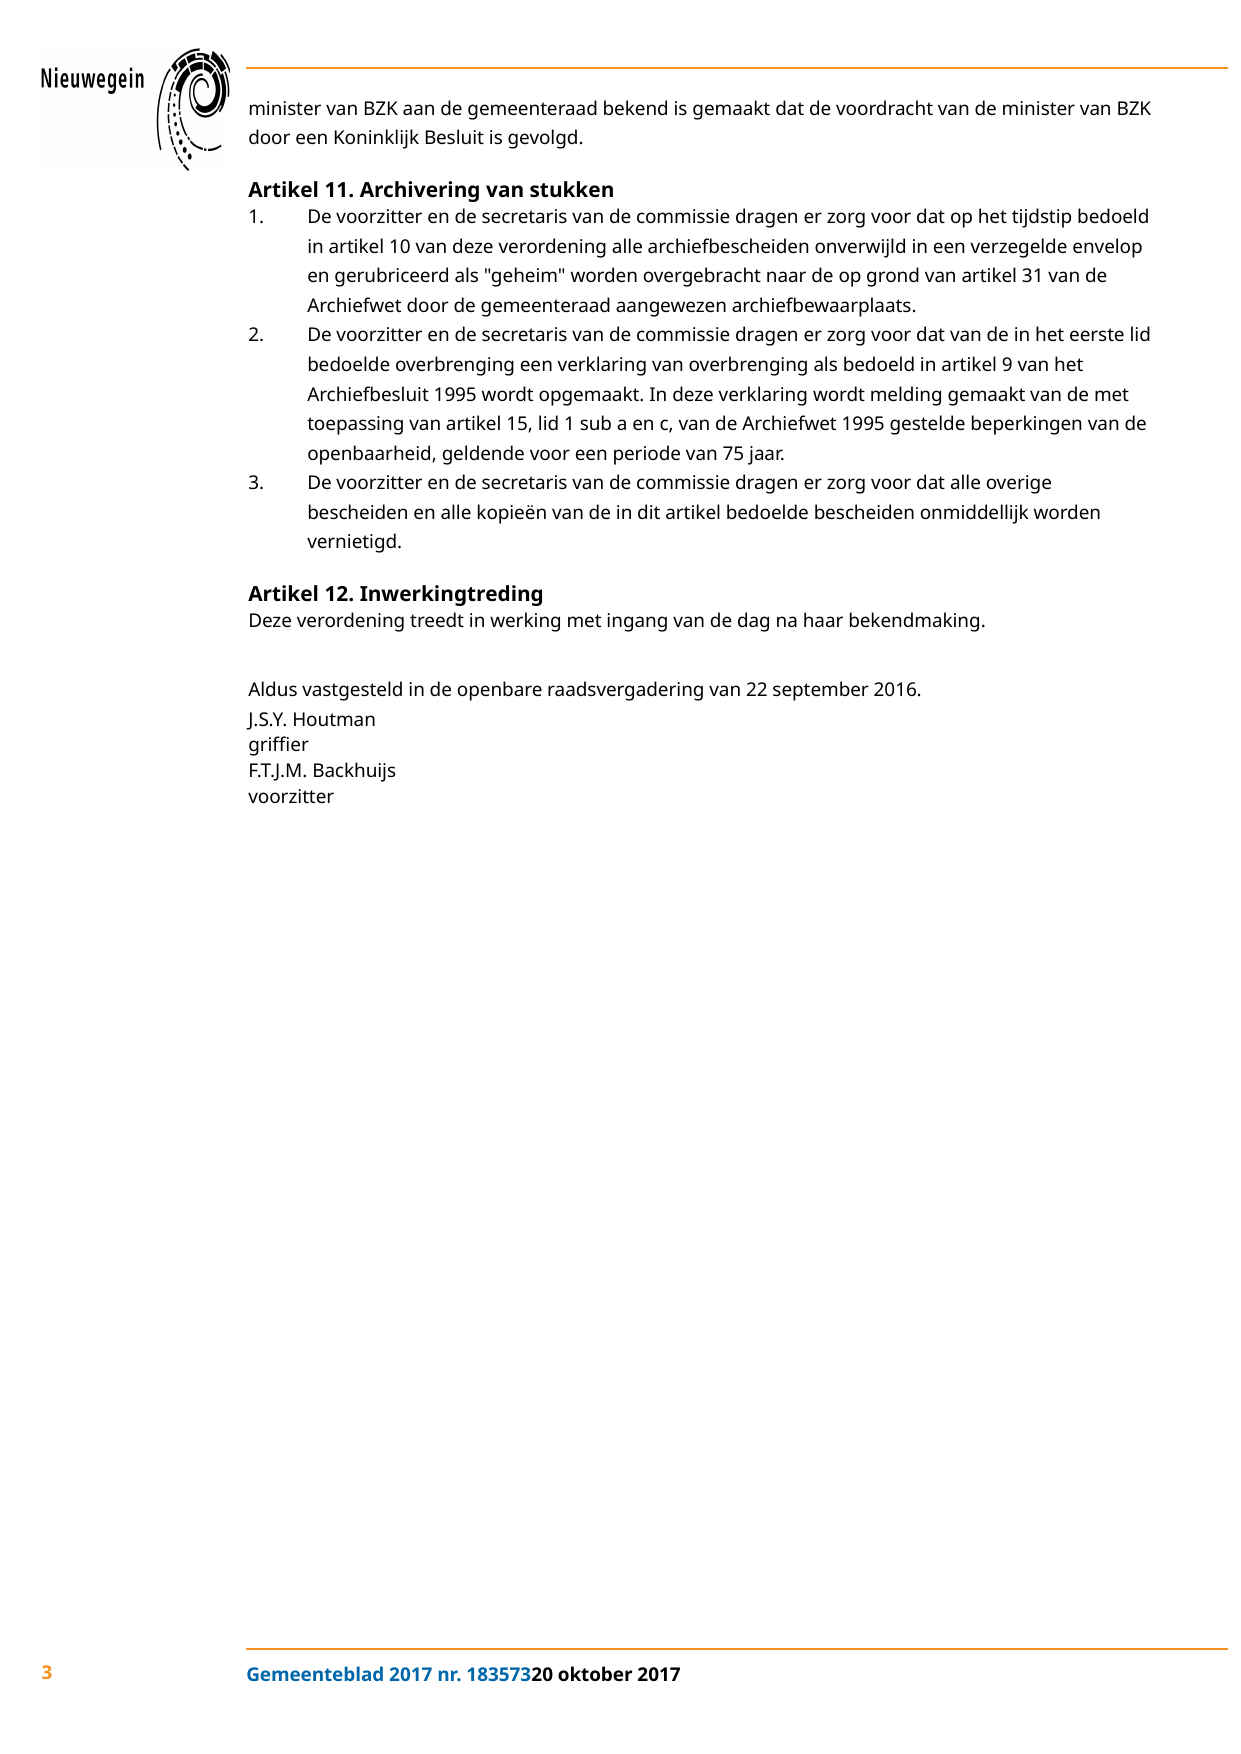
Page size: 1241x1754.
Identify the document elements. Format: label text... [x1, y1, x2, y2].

text J.S.Y. Houtman [248, 706, 1152, 732]
text Artikel 11. Archivering van stukken [248, 175, 1152, 203]
text Artikel 12. Inwerkingtreding [248, 579, 1152, 607]
list De voorzitter en de secretaris van de commissie dragen er zorg voor dat op het tijdstip bedoeld in artikel 10 van deze verordening alle archiefbescheiden onverwijld in een verzegelde envelop en gerubriceerd als "geheim" worden overgebracht naar de op grond van artikel 31 van de Archiefwet door de gemeenteraad aangewezen archiefbewaarplaats. [248, 203, 1152, 318]
list De voorzitter en de secretaris van de commissie dragen er zorg voor dat alle overige bescheiden en alle kopieën van de in dit artikel bedoelde bescheiden onmiddellijk worden vernietigd. [248, 469, 1152, 554]
text F.T.J.M. Backhuijs [248, 757, 1152, 783]
text Deze verordening treedt in werking met ingang van de dag na haar bekendmaking. [248, 607, 1152, 633]
text Aldus vastgesteld in de openbare raadsvergadering van 22 september 2016. [248, 676, 1152, 702]
text griffier [248, 732, 1152, 757]
picture [41, 47, 231, 172]
list De voorzitter en de secretaris van de commissie dragen er zorg voor dat van de in het eerste lid bedoelde overbrenging een verklaring van overbrenging als bedoeld in artikel 9 van het Archiefbesluit 1995 wordt opgemaakt. In deze verklaring wordt melding gemaakt van de met toepassing van artikel 15, lid 1 sub a en c, van de Archiefwet 1995 gestelde beperkingen van de openbaarheid, geldende voor een periode van 75 jaar. [248, 322, 1152, 466]
text minister van BZK aan de gemeenteraad bekend is gemaakt dat de voordracht van de minister van BZK door een Koninklijk Besluit is gevolgd. [248, 95, 1152, 150]
text voorzitter [248, 783, 1152, 809]
